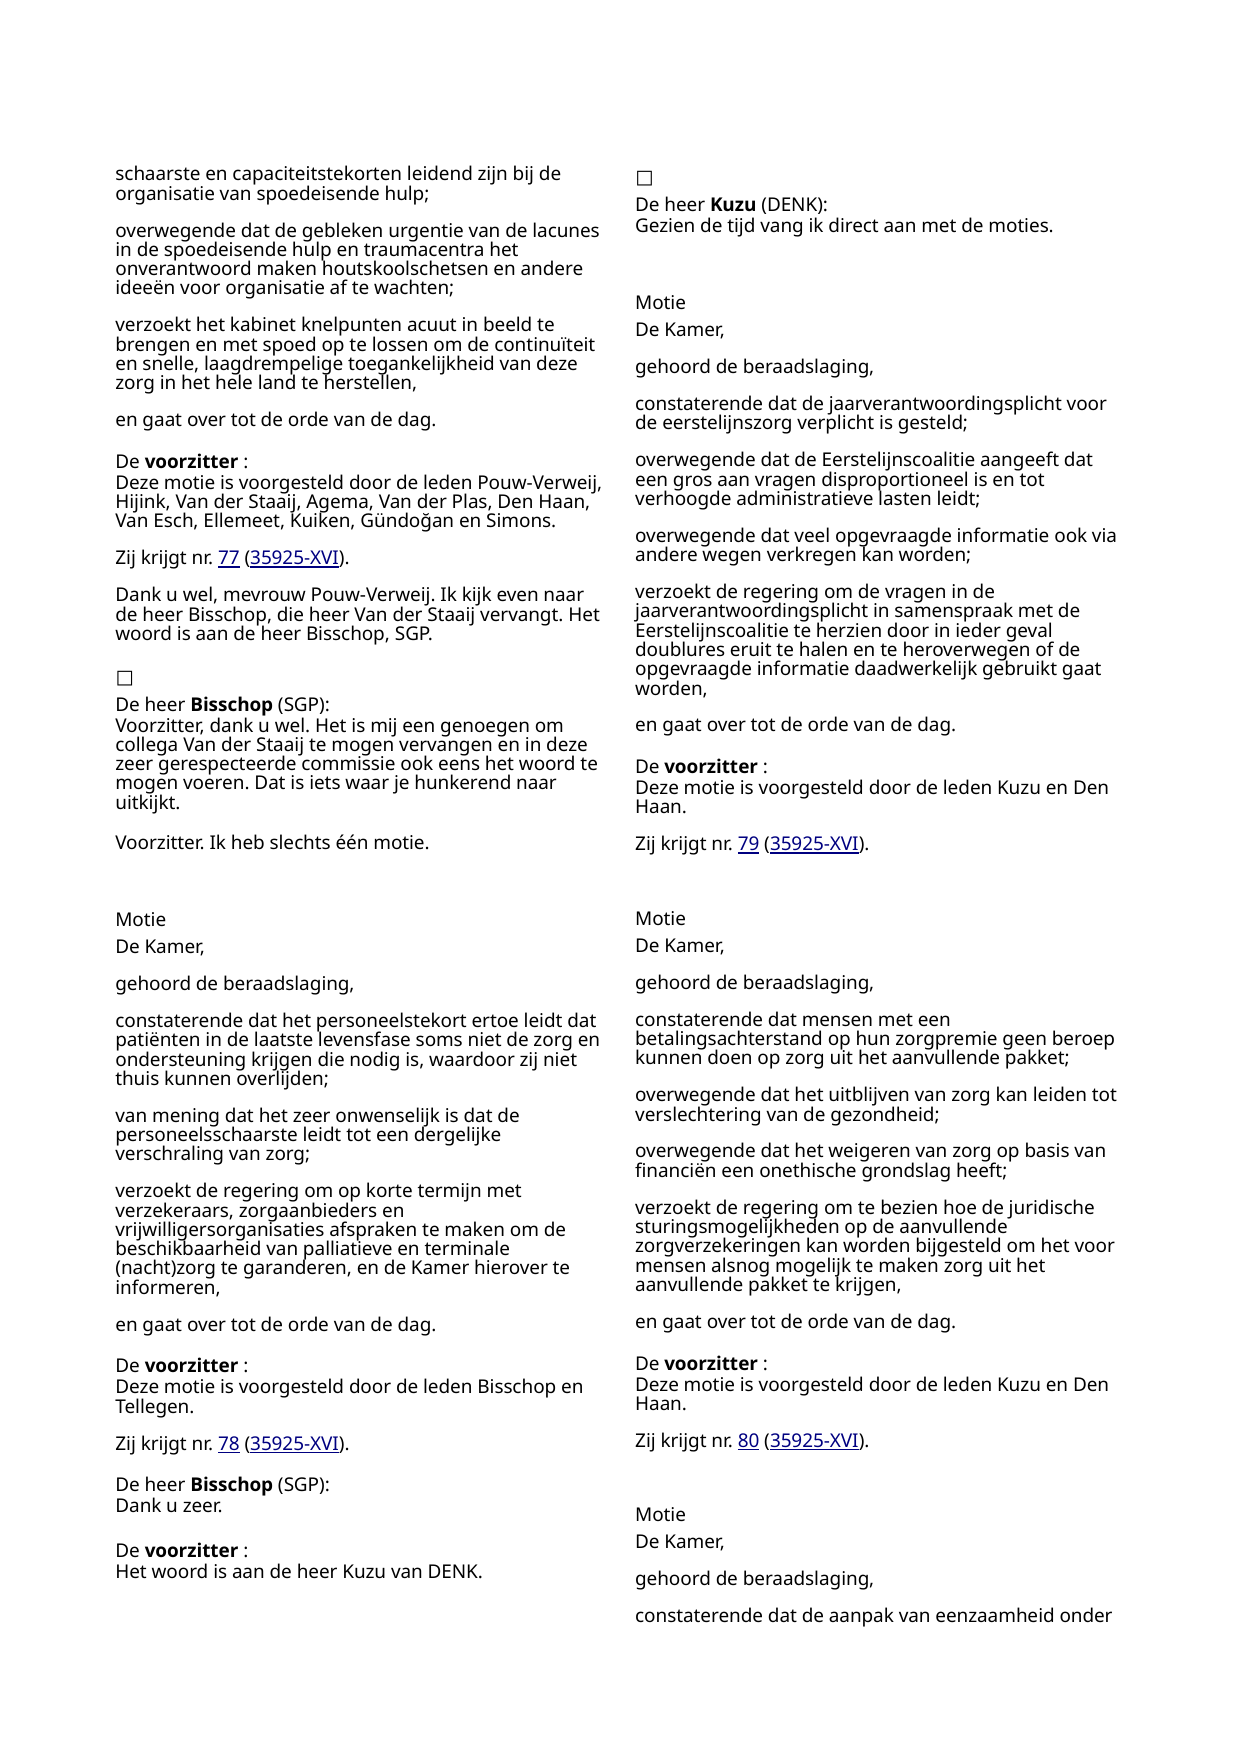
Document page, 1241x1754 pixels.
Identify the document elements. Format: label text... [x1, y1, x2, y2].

text verzoekt de regering om op korte termijn met verzekeraars, zorgaanbieders en vrijwilligersorganisaties afspraken te maken om de beschikbaarheid van palliatieve en terminale (nacht)zorg te garanderen, en de Kamer hierover te informeren, [115, 1182, 605, 1298]
text gehoord de beraadslaging, [635, 1570, 1125, 1589]
text en gaat over tot de orde van de dag. [635, 716, 1125, 736]
text gehoord de beraadslaging, [115, 975, 605, 994]
text Zij krijgt nr. 77 (35925-XVI). [115, 549, 605, 569]
text verzoekt de regering om de vragen in de jaarverantwoordingsplicht in samenspraak met de Eerstelijnscoalitie te herzien door in ieder geval doublures eruit te halen en te heroverwegen of de opgevraagde informatie daadwerkelijk gebruikt gaat worden, [635, 583, 1125, 699]
text constaterende dat de aanpak van eenzaamheid onder [635, 1607, 1125, 1626]
text Zij krijgt nr. 78 (35925-XVI). [115, 1434, 605, 1454]
text De Kamer, [635, 1533, 1125, 1552]
text Gezien de tijd vang ik direct aan met de moties. [635, 217, 1125, 236]
text De heer Bisschop (SGP): [115, 1472, 605, 1497]
text Voorzitter, dank u wel. Het is mij een genoegen om collega Van der Staaij te mogen vervangen en in deze zeer gerespecteerde commissie ook eens het woord te mogen voeren. Dat is iets waar je hunkerend naar uitkijkt. [115, 717, 605, 813]
text gehoord de beraadslaging, [635, 358, 1125, 377]
text gehoord de beraadslaging, [635, 974, 1125, 993]
text De heer Kuzu (DENK): [635, 191, 1125, 217]
text De voorzitter : [635, 753, 1125, 779]
text en gaat over tot de orde van de dag. [115, 411, 605, 430]
text De Kamer, [635, 937, 1125, 956]
text Zij krijgt nr. 80 (35925-XVI). [635, 1432, 1125, 1451]
text Deze motie is voorgesteld door de leden Kuzu en Den Haan. [635, 779, 1125, 818]
text Deze motie is voorgesteld door de leden Pouw-Verweij, Hijink, Van der Staaij, Agema, Van der Plas, Den Haan, Van Esch, Ellemeet, Kuiken, Gündoğan en Simons. [115, 474, 605, 532]
text Motie [635, 905, 1125, 931]
text Voorzitter. Ik heb slechts één motie. [115, 834, 605, 853]
text De Kamer, [635, 321, 1125, 340]
text Motie [635, 1501, 1125, 1527]
text Deze motie is voorgesteld door de leden Kuzu en Den Haan. [635, 1376, 1125, 1414]
text verzoekt de regering om te bezien hoe de juridische sturingsmogelijkheden op de aanvullende zorgverzekeringen kan worden bijgesteld om het voor mensen alsnog mogelijk te maken zorg uit het aanvullende pakket te krijgen, [635, 1199, 1125, 1295]
text De voorzitter : [635, 1350, 1125, 1376]
text schaarste en capaciteitstekorten leidend zijn bij de organisatie van spoedeisende hulp; [115, 165, 605, 204]
text Het woord is aan de heer Kuzu van DENK. [115, 1563, 605, 1582]
text overwegende dat het uitblijven van zorg kan leiden tot verslechtering van de gezondheid; [635, 1086, 1125, 1125]
text constaterende dat de jaarverantwoordingsplicht voor de eerstelijnszorg verplicht is gesteld; [635, 395, 1125, 434]
text overwegende dat de Eerstelijnscoalitie aangeeft dat een gros aan vragen disproportioneel is en tot verhoogde administratieve lasten leidt; [635, 451, 1125, 509]
text overwegende dat de gebleken urgentie van de lacunes in de spoedeisende hulp en traumacentra het onverantwoord maken houtskoolschetsen en andere ideeën voor organisatie af te wachten; [115, 222, 605, 299]
text De voorzitter : [115, 1537, 605, 1563]
text en gaat over tot de orde van de dag. [635, 1313, 1125, 1332]
text Deze motie is voorgesteld door de leden Bisschop en Tellegen. [115, 1378, 605, 1417]
text De voorzitter : [115, 1353, 605, 1378]
text overwegende dat het weigeren van zorg op basis van financiën een onethische grondslag heeft; [635, 1142, 1125, 1181]
text en gaat over tot de orde van de dag. [115, 1316, 605, 1335]
text constaterende dat mensen met een betalingsachterstand op hun zorgpremie geen beroep kunnen doen op zorg uit het aanvullende pakket; [635, 1011, 1125, 1068]
text Motie [635, 289, 1125, 315]
text De Kamer, [115, 938, 605, 957]
text Dank u zeer. [115, 1497, 605, 1517]
text overwegende dat veel opgevraagde informatie ook via andere wegen verkregen kan worden; [635, 527, 1125, 565]
text verzoekt het kabinet knelpunten acuut in beeld te brengen en met spoed op te lossen om de continuïteit en snelle, laagdrempelige toegankelijkheid van deze zorg in het hele land te herstellen, [115, 316, 605, 393]
text van mening dat het zeer onwenselijk is dat de personeelsschaarste leidt tot een dergelijke verschraling van zorg; [115, 1107, 605, 1164]
text Motie [115, 906, 605, 932]
text De heer Bisschop (SGP): [115, 691, 605, 717]
text Dank u wel, mevrouw Pouw-Verweij. Ik kijk even naar de heer Bisschop, die heer Van der Staaij vervangt. Het woord is aan de heer Bisschop, SGP. [115, 586, 605, 644]
text ⬜ [115, 665, 605, 691]
text Zij krijgt nr. 79 (35925-XVI). [635, 835, 1125, 855]
text constaterende dat het personeelstekort ertoe leidt dat patiënten in de laatste levensfase soms niet de zorg en ondersteuning krijgen die nodig is, waardoor zij niet thuis kunnen overlijden; [115, 1012, 605, 1089]
text De voorzitter : [115, 448, 605, 474]
text ⬜ [635, 165, 1125, 191]
